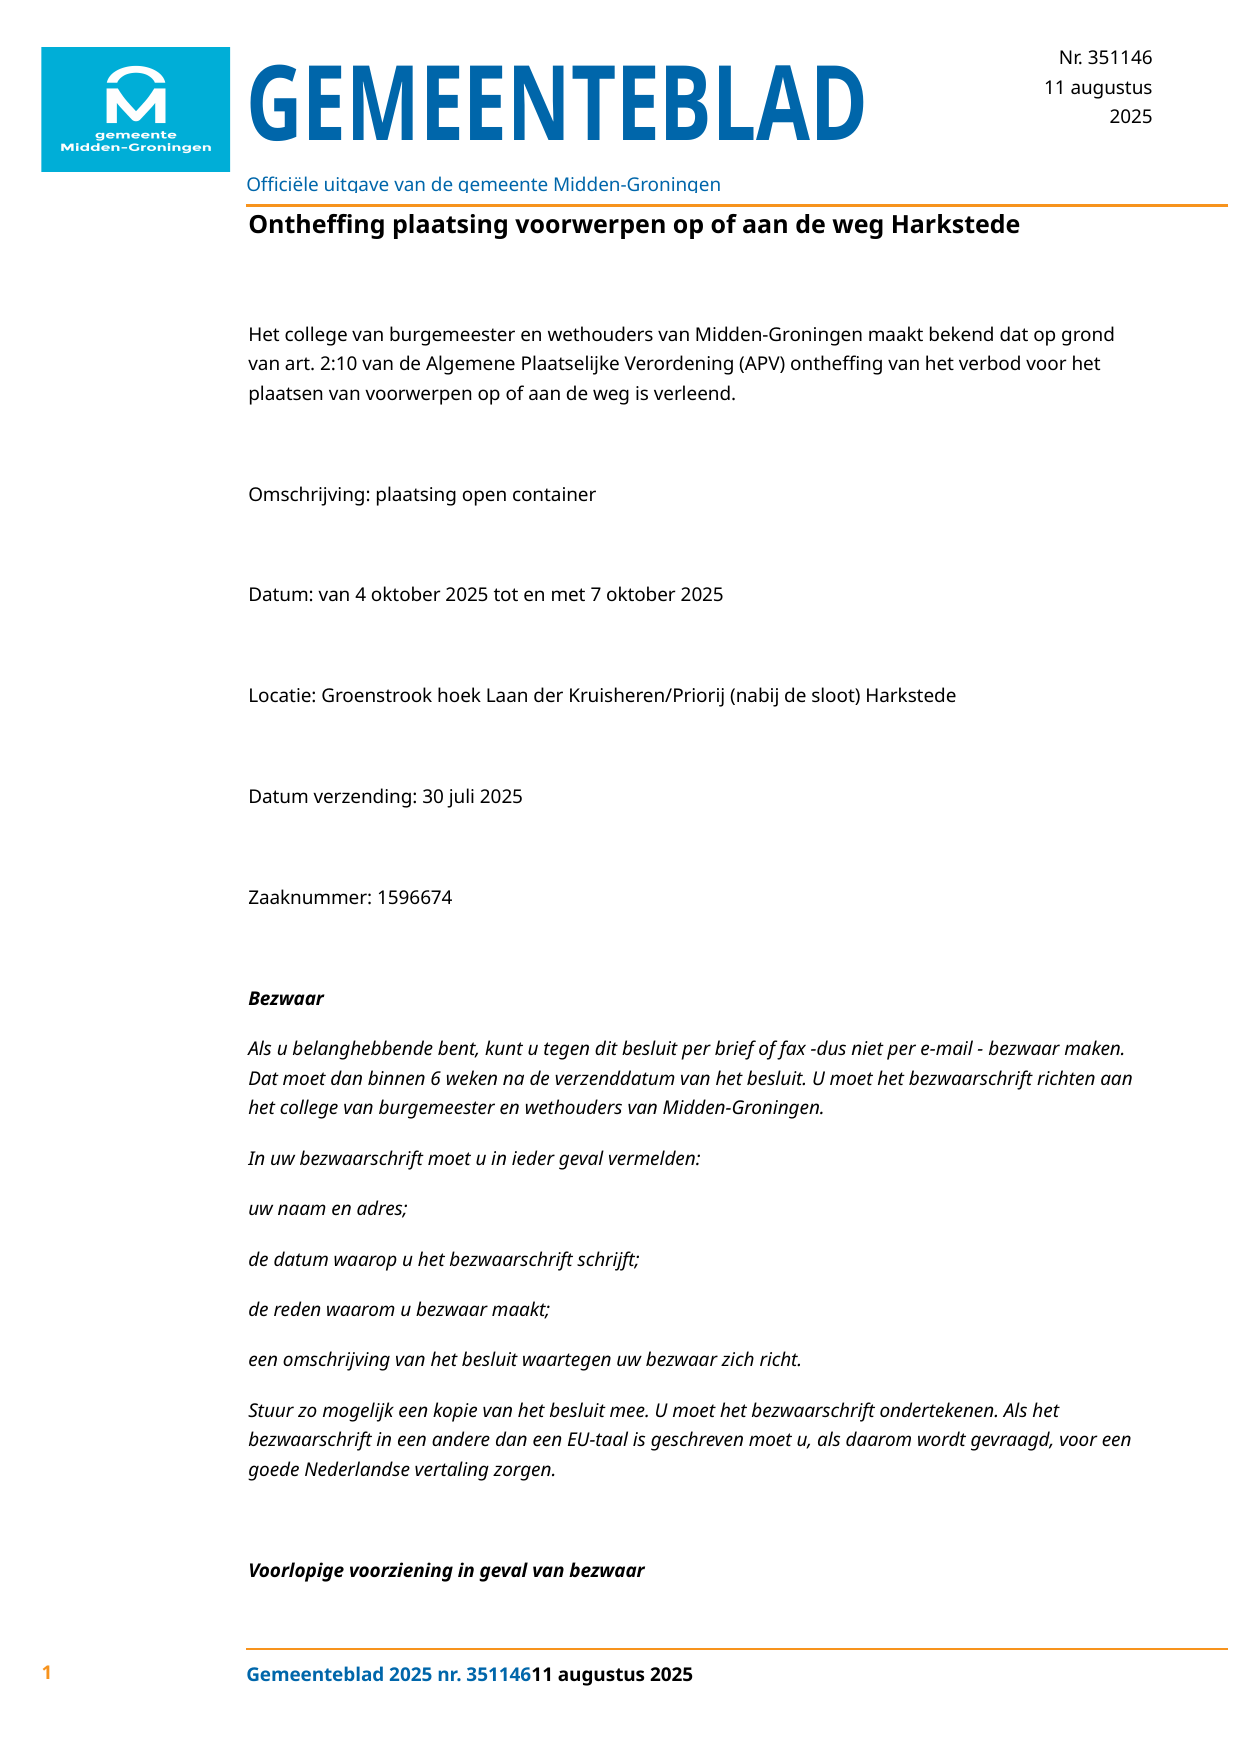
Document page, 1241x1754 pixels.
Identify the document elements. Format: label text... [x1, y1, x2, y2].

text de datum waarop u het bezwaarschrift schrijft; [248, 1246, 1152, 1271]
text Het college van burgemeester en wethouders van Midden-Groningen maakt bekend dat op grond van art. 2:10 van de Algemene Plaatselijke Verordening (APV) ontheffing van het verbod voor het plaatsen van voorwerpen op of aan de weg is verleend. [248, 321, 1152, 406]
text een omschrijving van het besluit waartegen uw bezwaar zich richt. [248, 1347, 1152, 1372]
text In uw bezwaarschrift moet u in ieder geval vermelden: [248, 1145, 1152, 1171]
text Voorlopige voorziening in geval van bezwaar [248, 1557, 1152, 1583]
picture [108, 66, 164, 82]
text Locatie: Groenstrook hoek Laan der Kruisheren/Priorij (nabij de sloot) Harkstede [248, 682, 1152, 708]
text Bezwaar [248, 985, 1152, 1011]
text Zaaknummer: 1596674 [248, 884, 1152, 910]
text Als u belanghebbende bent, kunt u tegen dit besluit per brief of fax -dus niet per e-mail - bezwaar maken. Dat moet dan binnen 6 weken na de verzenddatum van het besluit. U moet het bezwaarschrift richten aan het college van burgemeester en wethouders van Midden-Groningen. [248, 1035, 1152, 1120]
text Omschrijving: plaatsing open container [248, 481, 1152, 506]
picture [107, 89, 165, 122]
text Ontheffing plaatsing voorwerpen op of aan de weg Harkstede [248, 207, 1152, 241]
text Datum verzending: 30 juli 2025 [248, 783, 1152, 809]
picture [184, 146, 190, 153]
text uw naam en adres; [248, 1195, 1152, 1221]
text Datum: van 4 oktober 2025 tot en met 7 oktober 2025 [248, 582, 1152, 607]
text Stuur zo mogelijk een kopie van het besluit mee. U moet het bezwaarschrift ondertekenen. Als het bezwaarschrift in een andere dan een EU-taal is geschreven moet u, als daarom wordt gevraagd, voor een goede Nederlandse vertaling zorgen. [248, 1397, 1152, 1482]
text de reden waarom u bezwaar maakt; [248, 1296, 1152, 1322]
